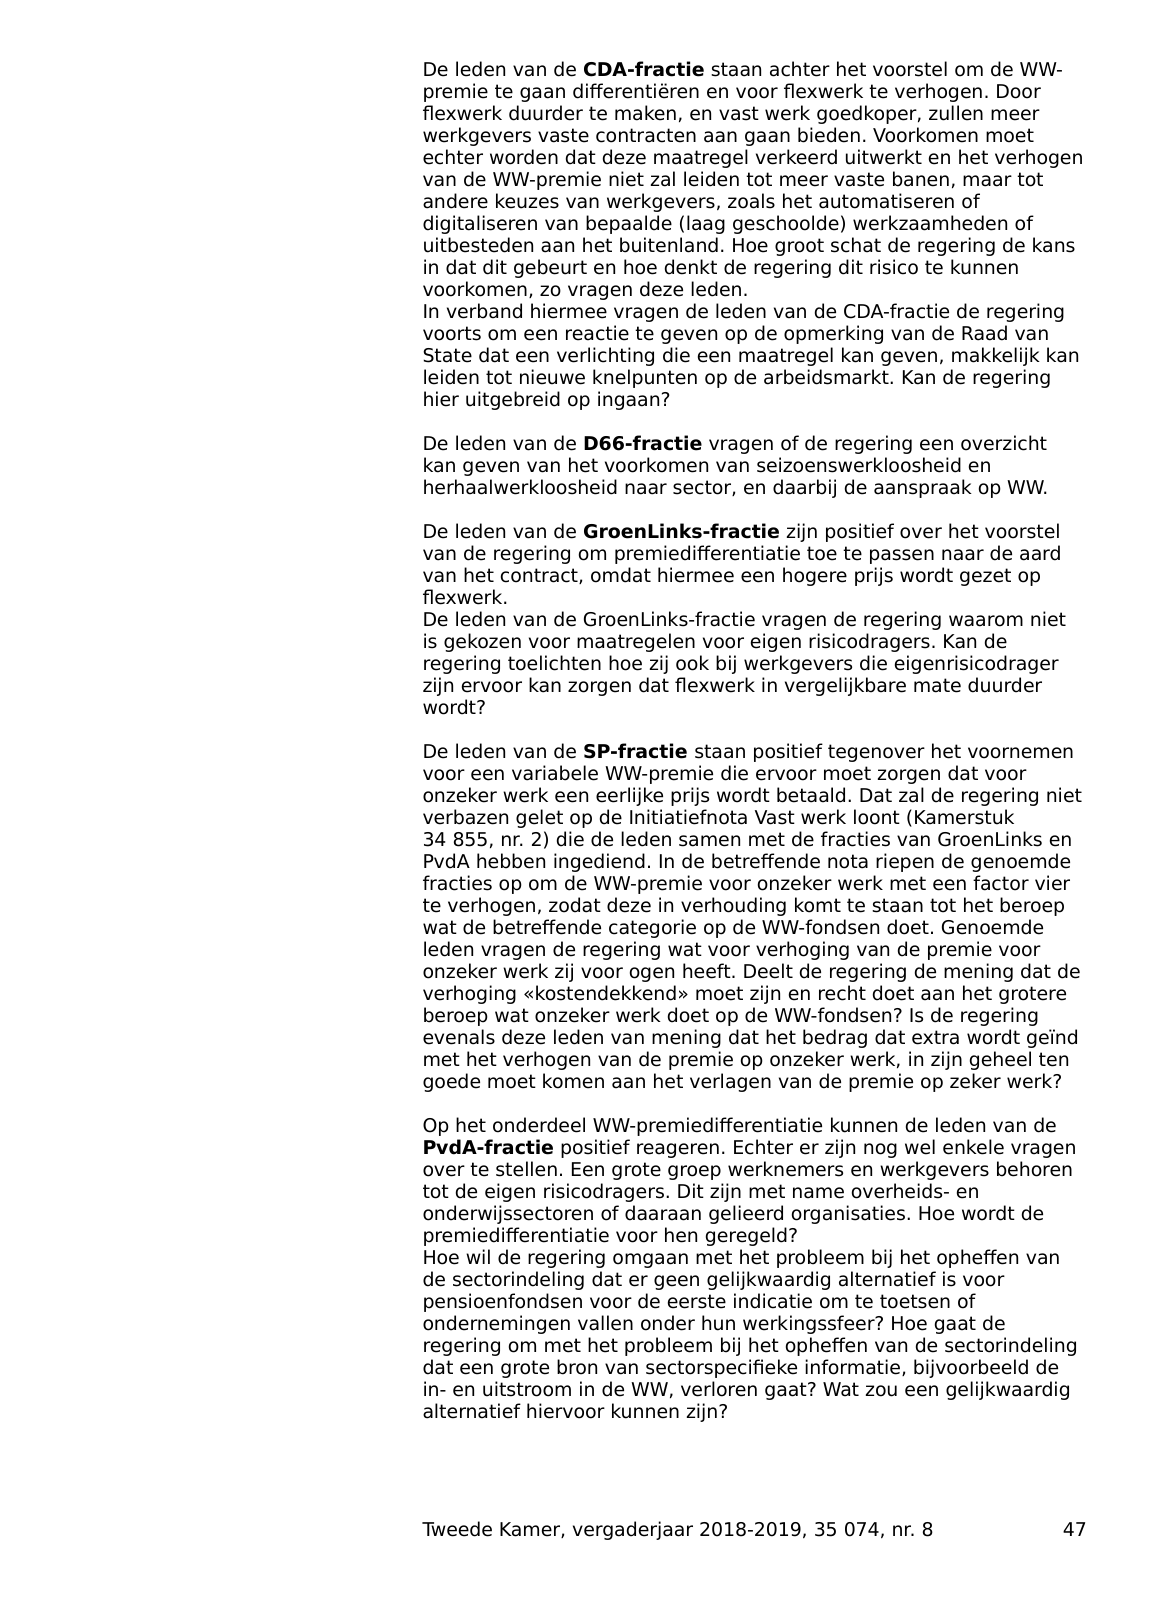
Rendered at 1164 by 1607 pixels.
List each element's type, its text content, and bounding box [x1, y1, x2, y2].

text Op het onderdeel WW-premiedifferentiatie kunnen de leden van de PvdA-fractie positief reageren. Echter er zijn nog wel enkele vragen over te stellen. Een grote groep werknemers en werkgevers behoren tot de eigen risicodragers. Dit zijn met name overheids- en onderwijssectoren of daaraan gelieerd organisaties. Hoe wordt de premiedifferentiatie voor hen geregeld? [422, 1115, 1087, 1247]
text De leden van de SP-fractie staan positief tegenover het voornemen voor een variabele WW-premie die ervoor moet zorgen dat voor onzeker werk een eerlijke prijs wordt betaald. Dat zal de regering niet verbazen gelet op de Initiatiefnota Vast werk loont (Kamerstuk 34 855, nr. 2) die de leden samen met de fracties van GroenLinks en PvdA hebben ingediend. In de betreffende nota riepen de genoemde fracties op om de WW-premie voor onzeker werk met een factor vier te verhogen, zodat deze in verhouding komt te staan tot het beroep wat de betreffende categorie op de WW-fondsen doet. Genoemde leden vragen de regering wat voor verhoging van de premie voor onzeker werk zij voor ogen heeft. Deelt de regering de mening dat de verhoging «kostendekkend» moet zijn en recht doet aan het grotere beroep wat onzeker werk doet op de WW-fondsen? Is de regering evenals deze leden van mening dat het bedrag dat extra wordt geïnd met het verhogen van de premie op onzeker werk, in zijn geheel ten goede moet komen aan het verlagen van de premie op zeker werk? [422, 741, 1087, 1093]
text De leden van de D66-fractie vragen of de regering een overzicht kan geven van het voorkomen van seizoenswerkloosheid en herhaalwerkloosheid naar sector, en daarbij de aanspraak op WW. [422, 433, 1087, 499]
text In verband hiermee vragen de leden van de CDA-fractie de regering voorts om een reactie te geven op de opmerking van de Raad van State dat een verlichting die een maatregel kan geven, makkelijk kan leiden tot nieuwe knelpunten op de arbeidsmarkt. Kan de regering hier uitgebreid op ingaan? [422, 301, 1087, 411]
text Hoe wil de regering omgaan met het probleem bij het opheffen van de sectorindeling dat er geen gelijkwaardig alternatief is voor pensioenfondsen voor de eerste indicatie om te toetsen of ondernemingen vallen onder hun werkingssfeer? Hoe gaat de regering om met het probleem bij het opheffen van de sectorindeling dat een grote bron van sectorspecifieke informatie, bijvoorbeeld de in- en uitstroom in de WW, verloren gaat? Wat zou een gelijkwaardig alternatief hiervoor kunnen zijn? [422, 1247, 1087, 1423]
text De leden van de CDA-fractie staan achter het voorstel om de WW-premie te gaan differentiëren en voor flexwerk te verhogen. Door flexwerk duurder te maken, en vast werk goedkoper, zullen meer werkgevers vaste contracten aan gaan bieden. Voorkomen moet echter worden dat deze maatregel verkeerd uitwerkt en het verhogen van de WW-premie niet zal leiden tot meer vaste banen, maar tot andere keuzes van werkgevers, zoals het automatiseren of digitaliseren van bepaalde (laag geschoolde) werkzaamheden of uitbesteden aan het buitenland. Hoe groot schat de regering de kans in dat dit gebeurt en hoe denkt de regering dit risico te kunnen voorkomen, zo vragen deze leden. [422, 59, 1087, 301]
text De leden van de GroenLinks-fractie vragen de regering waarom niet is gekozen voor maatregelen voor eigen risicodragers. Kan de regering toelichten hoe zij ook bij werkgevers die eigenrisicodrager zijn ervoor kan zorgen dat flexwerk in vergelijkbare mate duurder wordt? [422, 609, 1087, 719]
text De leden van de GroenLinks-fractie zijn positief over het voorstel van de regering om premiedifferentiatie toe te passen naar de aard van het contract, omdat hiermee een hogere prijs wordt gezet op flexwerk. [422, 521, 1087, 609]
